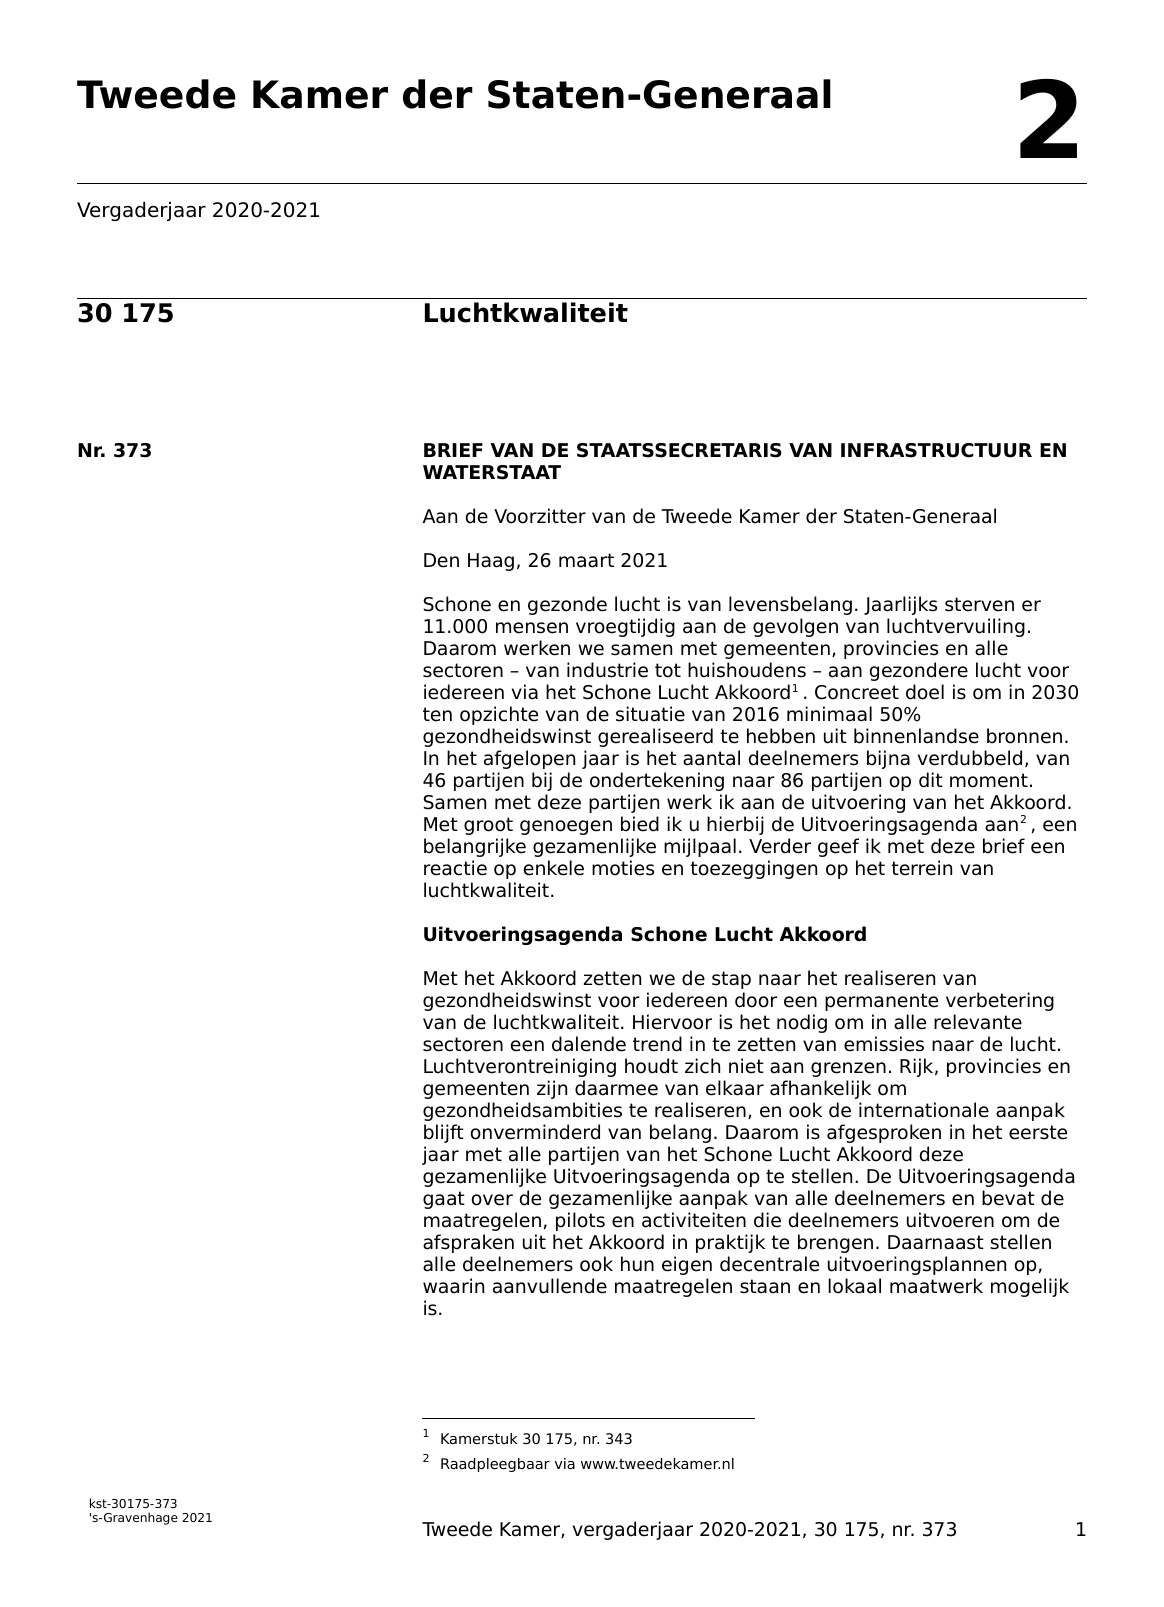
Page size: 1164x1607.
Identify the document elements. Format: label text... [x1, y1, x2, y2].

text Den Haag, 26 maart 2021 [422, 550, 1087, 572]
text Schone en gezonde lucht is van levensbelang. Jaarlijks sterven er 11.000 mensen vroegtijdig aan de gevolgen van luchtvervuiling. Daarom werken we samen met gemeenten, provincies en alle sectoren – van industrie tot huishoudens – aan gezondere lucht voor iedereen via het Schone Lucht Akkoord. Concreet doel is om in 2030 ten opzichte van de situatie van 2016 minimaal 50% gezondheidswinst gerealiseerd te hebben uit binnenlandse bronnen. In het afgelopen jaar is het aantal deelnemers bijna verdubbeld, van 46 partijen bij de ondertekening naar 86 partijen op dit moment. Samen met deze partijen werk ik aan de uitvoering van het Akkoord. Met groot genoegen bied ik u hierbij de Uitvoeringsagenda aan, een belangrijke gezamenlijke mijlpaal. Verder geef ik met deze brief een reactie op enkele moties en toezeggingen op het terrein van luchtkwaliteit. [422, 594, 1087, 902]
table_header 2 [886, 59, 1087, 183]
text 's-Gravenhage 2021 [88, 1511, 323, 1525]
table_header Tweede Kamer der Staten-Generaal [77, 59, 886, 183]
subtitle Nr. 373 BRIEF VAN DE STAATSSECRETARIS VAN INFRASTRUCTUUR EN WATERSTAAT [77, 440, 1087, 484]
text Aan de Voorzitter van de Tweede Kamer der Staten-Generaal [422, 506, 1087, 528]
subtitle Uitvoeringsagenda Schone Lucht Akkoord [422, 924, 1087, 946]
text Raadpleegbaar via www.tweedekamer.nl [422, 1452, 1087, 1474]
text Met het Akkoord zetten we de stap naar het realiseren van gezondheidswinst voor iedereen door een permanente verbetering van de luchtkwaliteit. Hiervoor is het nodig om in alle relevante sectoren een dalende trend in te zetten van emissies naar de lucht. Luchtverontreiniging houdt zich niet aan grenzen. Rijk, provincies en gemeenten zijn daarmee van elkaar afhankelijk om gezondheidsambities te realiseren, en ook de internationale aanpak blijft onverminderd van belang. Daarom is afgesproken in het eerste jaar met alle partijen van het Schone Lucht Akkoord deze gezamenlijke Uitvoeringsagenda op te stellen. De Uitvoeringsagenda gaat over de gezamenlijke aanpak van alle deelnemers en bevat de maatregelen, pilots en activiteiten die deelnemers uitvoeren om de afspraken uit het Akkoord in praktijk te brengen. Daarnaast stellen alle deelnemers ook hun eigen decentrale uitvoeringsplannen op, waarin aanvullende maatregelen staan en lokaal maatwerk mogelijk is. [422, 968, 1087, 1320]
subtitle 30 175 Luchtkwaliteit [77, 299, 1087, 329]
text kst-30175-373 [88, 1497, 323, 1511]
text Kamerstuk 30 175, nr. 343 [422, 1427, 1087, 1449]
table_cell Vergaderjaar 2020-2021 [77, 184, 1087, 298]
